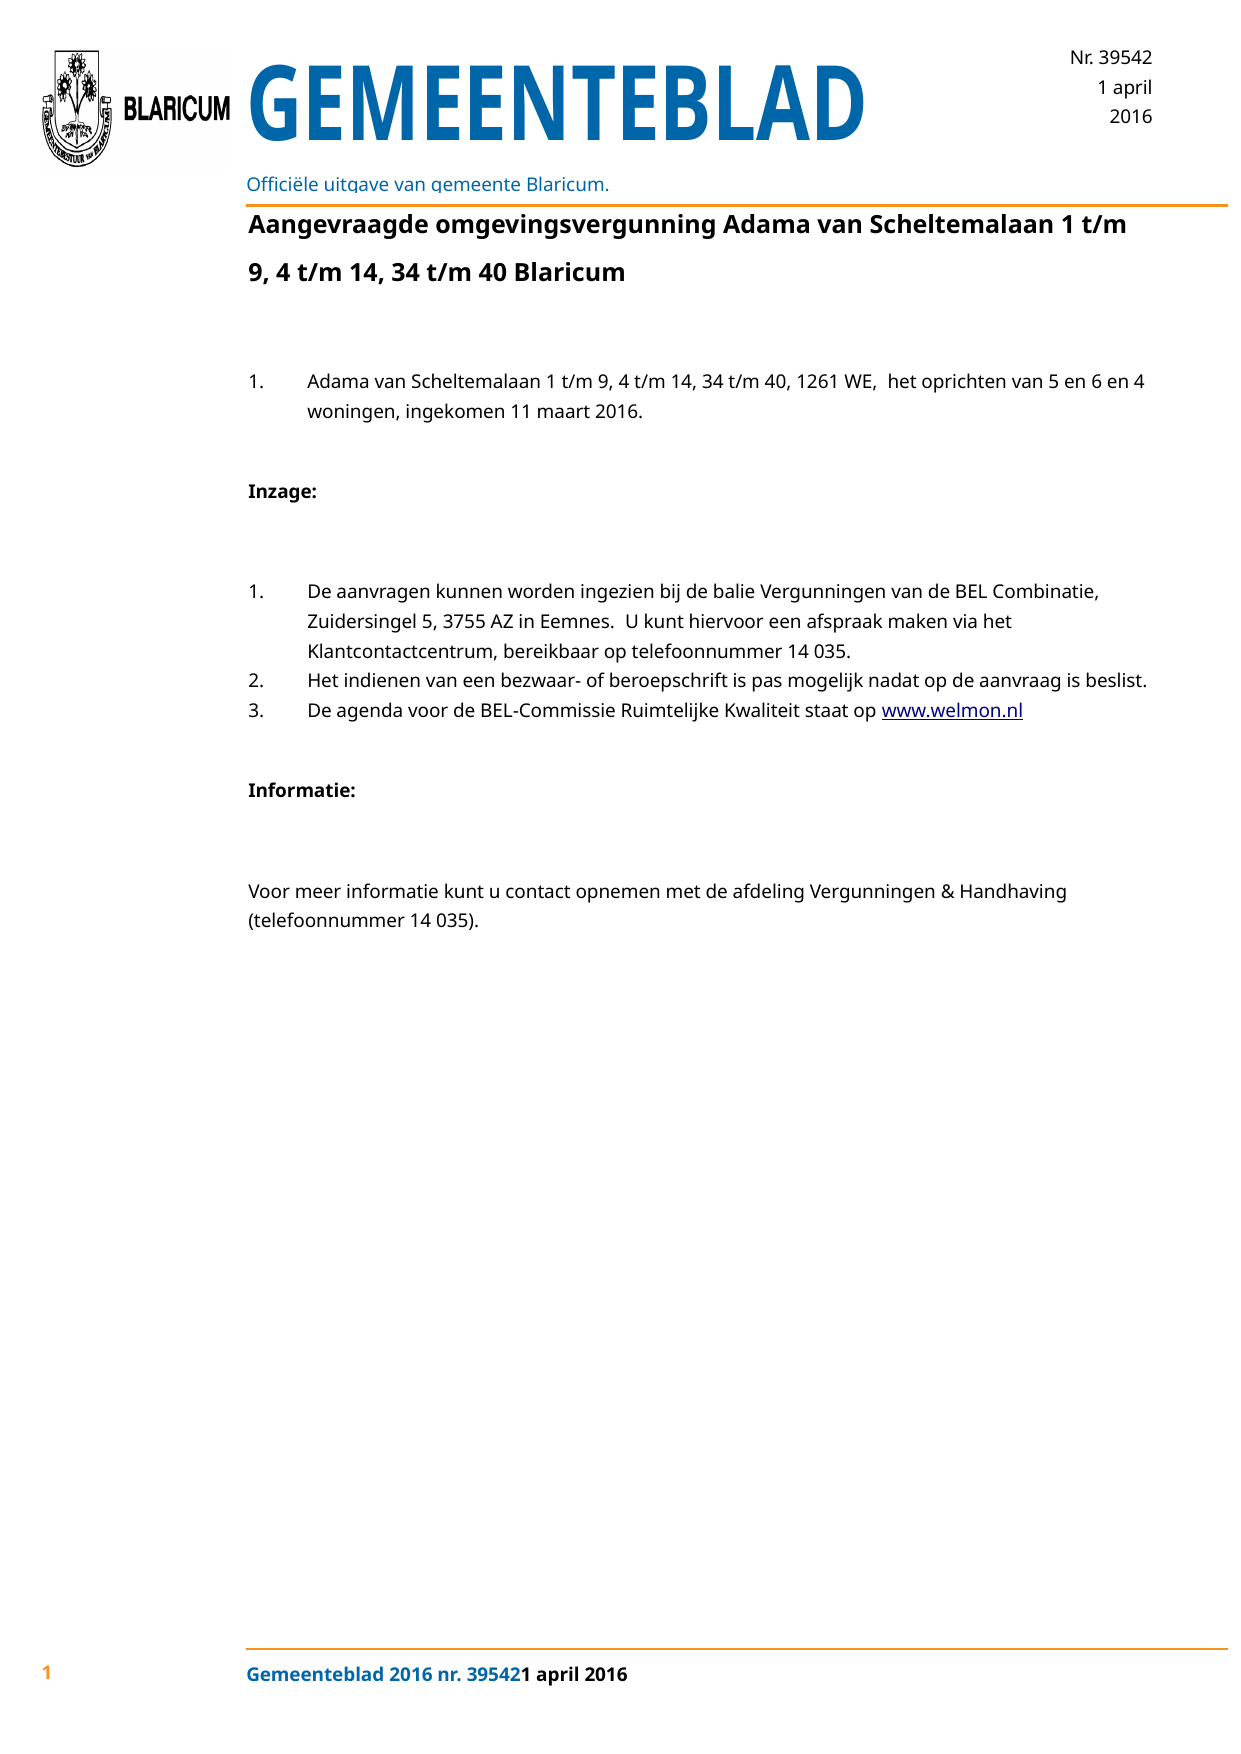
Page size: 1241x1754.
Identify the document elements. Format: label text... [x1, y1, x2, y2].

list De agenda voor de BEL-Commissie Ruimtelijke Kwaliteit staat op www.welmon.nl [248, 697, 1152, 723]
text Informatie: [248, 777, 1152, 803]
picture [41, 47, 231, 172]
list Het indienen van een bezwaar- of beroepschrift is pas mogelijk nadat op de aanvraag is beslist. [248, 667, 1152, 693]
text Voor meer informatie kunt u contact opnemen met de afdeling Vergunningen & Handhaving (telefoonnummer 14 035). [248, 878, 1152, 933]
text Aangevraagde omgevingsvergunning Adama van Scheltemalaan 1 t/m 9, 4 t/m 14, 34 t/m 40 Blaricum [248, 207, 1152, 288]
list Adama van Scheltemalaan 1 t/m 9, 4 t/m 14, 34 t/m 40, 1261 WE, het oprichten van 5 en 6 en 4 woningen, ingekomen 11 maart 2016. [248, 368, 1152, 424]
text Inzage: [248, 478, 1152, 504]
list De aanvragen kunnen worden ingezien bij de balie Vergunningen van de BEL Combinatie, Zuidersingel 5, 3755 AZ in Eemnes. U kunt hiervoor een afspraak maken via het Klantcontactcentrum, bereikbaar op telefoonnummer 14 035. [248, 579, 1152, 664]
